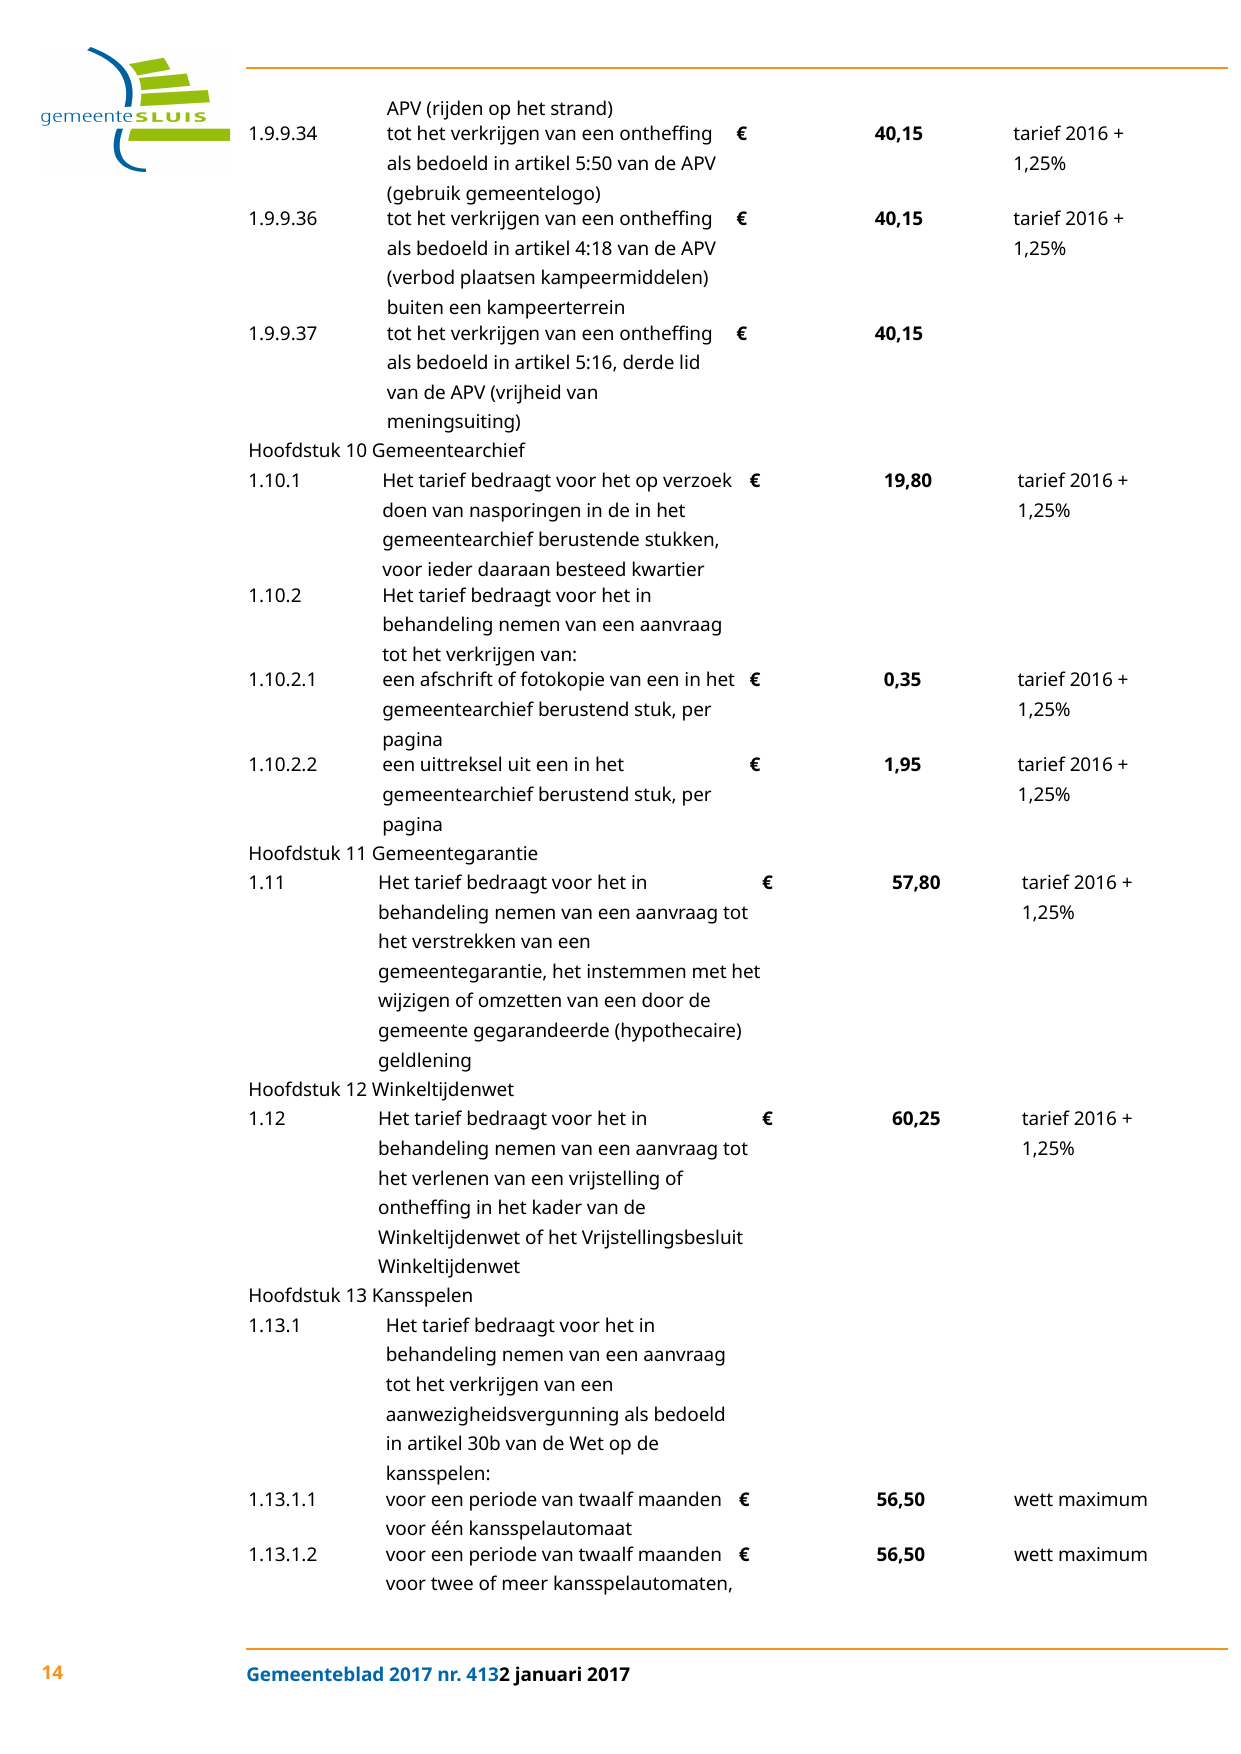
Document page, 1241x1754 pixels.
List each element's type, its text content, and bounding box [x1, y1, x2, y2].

table_header tarief 2016 + 1,25% [1022, 1106, 1152, 1279]
table_header [876, 1312, 1014, 1486]
table_header € [749, 467, 883, 582]
table_header 57,80 [892, 869, 1022, 1073]
table_cell 1,95 [884, 752, 1017, 836]
table_cell 40,15 [875, 121, 1013, 205]
table_cell 40,15 [875, 205, 1013, 320]
table_cell [884, 582, 1017, 667]
text Hoofdstuk 13 Kansspelen [248, 1282, 1152, 1308]
text Hoofdstuk 10 Gemeentearchief [248, 438, 1152, 463]
table_cell 0,35 [884, 667, 1017, 752]
table_cell € [749, 667, 883, 752]
text Hoofdstuk 11 Gemeentegarantie [248, 840, 1152, 865]
table_cell 56,50 [876, 1486, 1014, 1541]
table_cell wett maximum [1014, 1486, 1152, 1541]
table_cell 1.9.9.36 [248, 205, 387, 320]
table_header tarief 2016 + 1,25% [1022, 869, 1152, 1073]
table_cell [1018, 582, 1152, 667]
table_header [1014, 1312, 1152, 1486]
table_cell 1.9.9.37 [248, 320, 387, 434]
table_cell APV (rijden op het strand) [387, 95, 736, 121]
table_header Het tarief bedraagt voor het in behandeling nemen van een aanvraag tot het verlenen van een vrijstelling of ontheffing in het kader van de Winkeltijdenwet of het Vrijstellingsbesluit Winkeltijdenwet [378, 1106, 762, 1279]
table_cell tot het verkrijgen van een ontheffing als bedoeld in artikel 5:16, derde lid van de APV (vrijheid van meningsuiting) [387, 320, 736, 434]
table_cell tarief 2016 + 1,25% [1013, 205, 1152, 320]
table_cell [1013, 95, 1152, 121]
table_cell 1.10.2.2 [248, 752, 382, 836]
table_header Het tarief bedraagt voor het in behandeling nemen van een aanvraag tot het verstrekken van een gemeentegarantie, het instemmen met het wijzigen of omzetten van een door de gemeente gegarandeerde (hypothecaire) geldlening [378, 869, 762, 1073]
table_header 1.13.1 [248, 1312, 386, 1486]
table_cell € [736, 121, 874, 205]
table_header € [762, 1106, 892, 1279]
table_cell € [749, 752, 883, 836]
table_cell tot het verkrijgen van een ontheffing als bedoeld in artikel 5:50 van de APV (gebruik gemeentelogo) [387, 121, 736, 205]
table_header Het tarief bedraagt voor het in behandeling nemen van een aanvraag tot het verkrijgen van een aanwezigheidsvergunning als bedoeld in artikel 30b van de Wet op de kansspelen: [386, 1312, 739, 1486]
table_cell [875, 95, 1013, 121]
table_cell tarief 2016 + 1,25% [1018, 752, 1152, 836]
table_cell voor een periode van twaalf maanden voor één kansspelautomaat [386, 1486, 739, 1541]
table_cell Het tarief bedraagt voor het in behandeling nemen van een aanvraag tot het verkrijgen van: [382, 582, 749, 667]
table_cell tarief 2016 + 1,25% [1013, 121, 1152, 205]
table_cell 40,15 [875, 320, 1013, 434]
table_cell 56,50 [876, 1541, 1014, 1596]
table_cell 1.10.2.1 [248, 667, 382, 752]
table_header 1.10.1 [248, 467, 382, 582]
table_header [739, 1312, 876, 1486]
table_cell 1.9.9.34 [248, 121, 387, 205]
table_cell [1013, 320, 1152, 434]
table_header 1.12 [248, 1106, 378, 1279]
table_cell tot het verkrijgen van een ontheffing als bedoeld in artikel 4:18 van de APV (verbod plaatsen kampeermiddelen) buiten een kampeerterrein [387, 205, 736, 320]
table_cell een uittreksel uit een in het gemeentearchief berustend stuk, per pagina [382, 752, 749, 836]
table_cell voor een periode van twaalf maanden voor twee of meer kansspelautomaten, [386, 1541, 739, 1596]
table_header € [762, 869, 892, 1073]
table_cell € [739, 1486, 876, 1541]
table_header 19,80 [884, 467, 1017, 582]
table_cell € [736, 320, 874, 434]
table_cell [248, 95, 387, 121]
text Hoofdstuk 12 Winkeltijdenwet [248, 1076, 1152, 1102]
table_header Het tarief bedraagt voor het op verzoek doen van nasporingen in de in het gemeentearchief berustende stukken, voor ieder daaraan besteed kwartier [382, 467, 749, 582]
table_cell 1.10.2 [248, 582, 382, 667]
table_header 60,25 [892, 1106, 1022, 1279]
table_cell 1.13.1.2 [248, 1541, 386, 1596]
table_cell [736, 95, 874, 121]
picture [41, 47, 231, 172]
table_cell [749, 582, 883, 667]
table_cell € [739, 1541, 876, 1596]
table_cell € [736, 205, 874, 320]
table_cell wett maximum [1014, 1541, 1152, 1596]
table_header tarief 2016 + 1,25% [1018, 467, 1152, 582]
table_cell een afschrift of fotokopie van een in het gemeentearchief berustend stuk, per pagina [382, 667, 749, 752]
table_header 1.11 [248, 869, 378, 1073]
table_cell tarief 2016 + 1,25% [1018, 667, 1152, 752]
table_cell 1.13.1.1 [248, 1486, 386, 1541]
